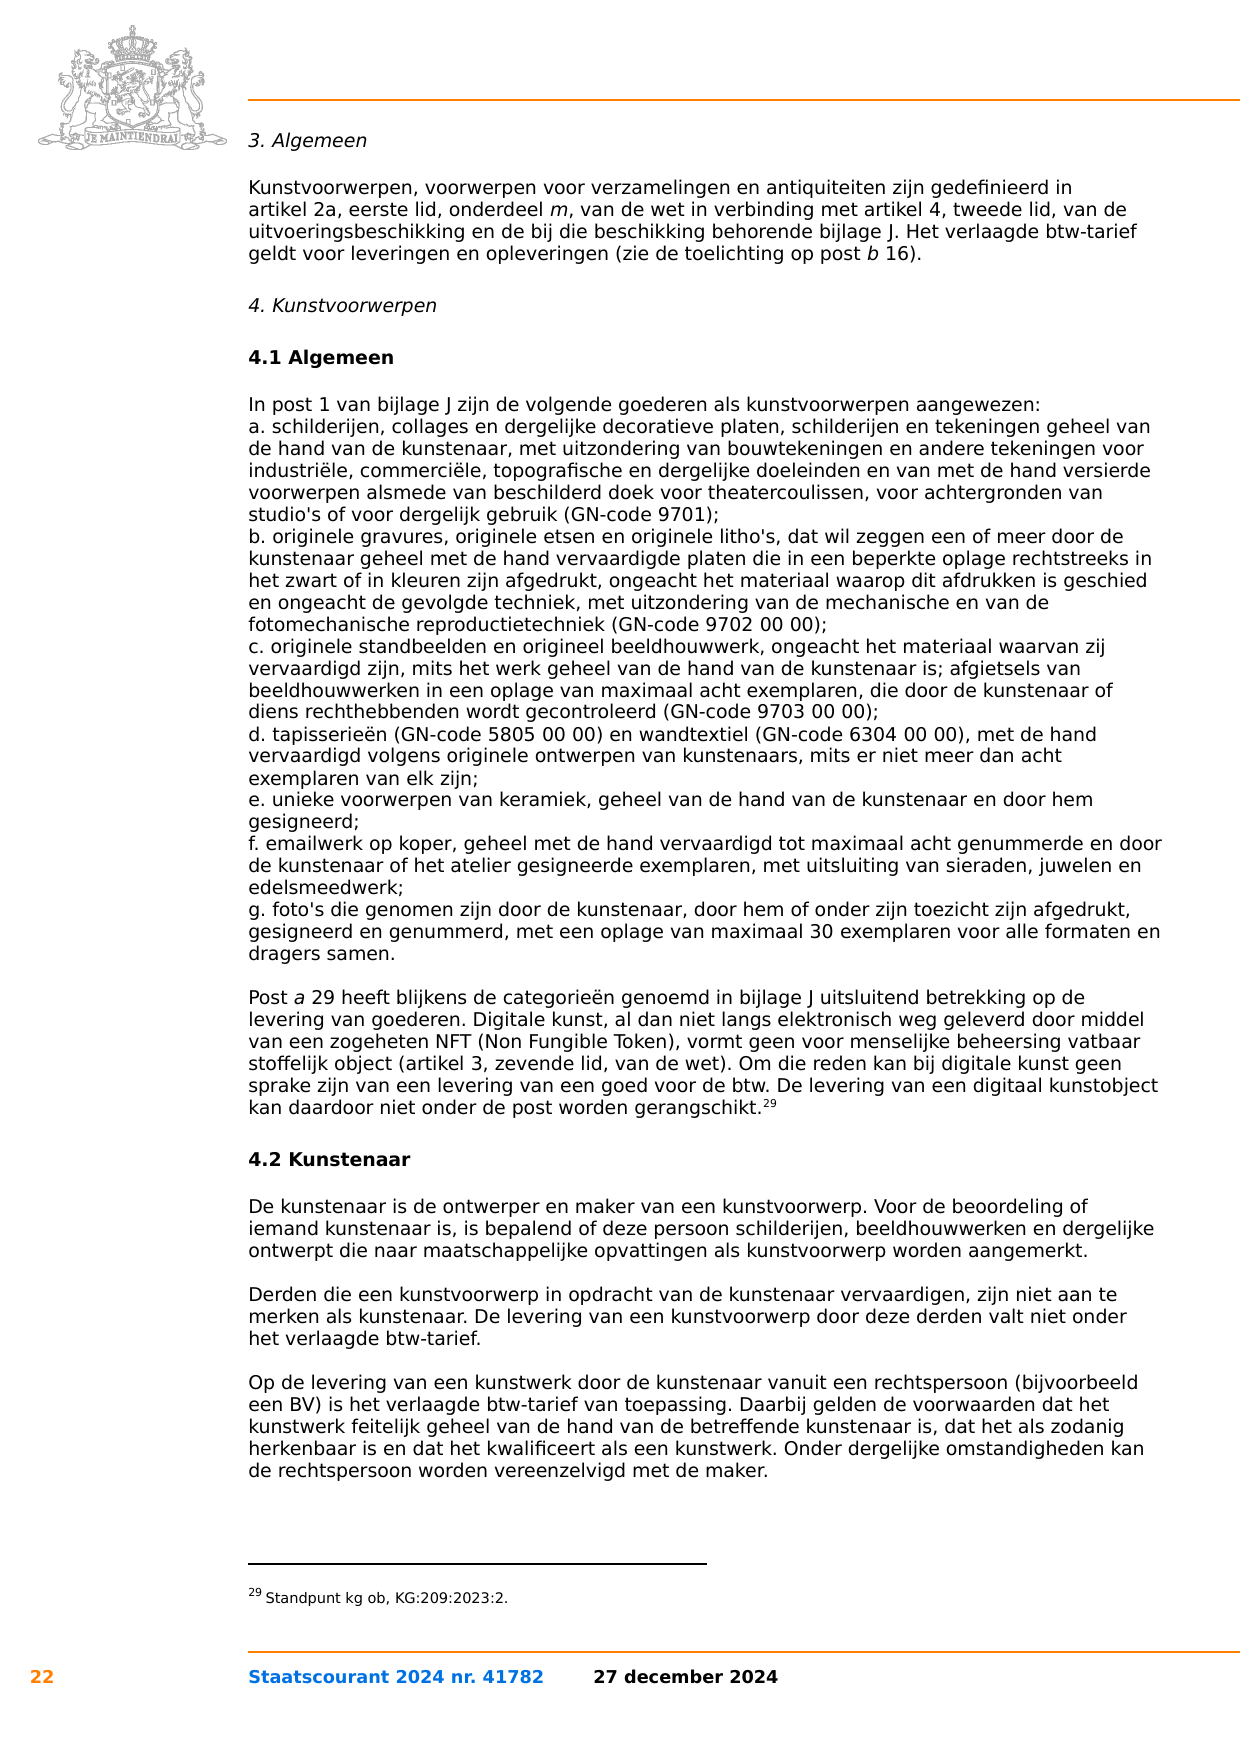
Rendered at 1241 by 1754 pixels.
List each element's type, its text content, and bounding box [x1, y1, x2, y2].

text De kunstenaar is de ontwerper en maker van een kunstvoorwerp. Voor de beoordeling of iemand kunstenaar is, is bepalend of deze persoon schilderijen, beeldhouwwerken en dergelijke ontwerpt die naar maatschappelijke opvattingen als kunstvoorwerp worden aangemerkt. [248, 1196, 1163, 1262]
text Kunstvoorwerpen, voorwerpen voor verzamelingen en antiquiteiten zijn gedefinieerd in artikel 2a, eerste lid, onderdeel m, van de wet in verbinding met artikel 4, tweede lid, van de uitvoeringsbeschikking en de bij die beschikking behorende bijlage J. Het verlaagde btw-tarief geldt voor leveringen en opleveringen (zie de toelichting op post b 16). [248, 177, 1163, 265]
text a. schilderijen, collages en dergelijke decoratieve platen, schilderijen en tekeningen geheel van de hand van de kunstenaar, met uitzondering van bouwtekeningen en andere tekeningen voor industriële, commerciële, topografische en dergelijke doeleinden en van met de hand versierde voorwerpen alsmede van beschilderd doek voor theatercoulissen, voor achtergronden van studio's of voor dergelijk gebruik (GN-code 9701); [248, 416, 1163, 526]
text e. unieke voorwerpen van keramiek, geheel van de hand van de kunstenaar en door hem gesigneerd; [248, 789, 1163, 833]
text c. originele standbeelden en origineel beeldhouwwerk, ongeacht het materiaal waarvan zij vervaardigd zijn, mits het werk geheel van de hand van de kunstenaar is; afgietsels van beeldhouwwerken in een oplage van maximaal acht exemplaren, die door de kunstenaar of diens rechthebbenden wordt gecontroleerd (GN-code 9703 00 00); [248, 636, 1163, 723]
text f. emailwerk op koper, geheel met de hand vervaardigd tot maximaal acht genummerde en door de kunstenaar of het atelier gesigneerde exemplaren, met uitsluiting van sieraden, juwelen en edelsmeedwerk; [248, 833, 1163, 899]
picture [38, 25, 227, 150]
text g. foto's die genomen zijn door de kunstenaar, door hem of onder zijn toezicht zijn afgedrukt, gesigneerd en genummerd, met een oplage van maximaal 30 exemplaren voor alle formaten en dragers samen. [248, 899, 1163, 965]
subtitle 3. Algemeen [248, 130, 1163, 152]
text Op de levering van een kunstwerk door de kunstenaar vanuit een rechtspersoon (bijvoorbeeld een BV) is het verlaagde btw-tarief van toepassing. Daarbij gelden de voorwaarden dat het kunstwerk feitelijk geheel van de hand van de betreffende kunstenaar is, dat het als zodanig herkenbaar is en dat het kwalificeert als een kunstwerk. Onder dergelijke omstandigheden kan de rechtspersoon worden vereenzelvigd met de maker. [248, 1372, 1163, 1481]
subtitle 4.2 Kunstenaar [248, 1149, 1163, 1171]
text Post a 29 heeft blijkens de categorieën genoemd in bijlage J uitsluitend betrekking op de levering van goederen. Digitale kunst, al dan niet langs elektronisch weg geleverd door middel van een zogeheten NFT (Non Fungible Token), vormt geen voor menselijke beheersing vatbaar stoffelijk object (artikel 3, zevende lid, van de wet). Om die reden kan bij digitale kunst geen sprake zijn van een levering van een goed voor de btw. De levering van een digitaal kunstobject kan daardoor niet onder de post worden gerangschikt. [248, 987, 1163, 1119]
text b. originele gravures, originele etsen en originele litho's, dat wil zeggen een of meer door de kunstenaar geheel met de hand vervaardigde platen die in een beperkte oplage rechtstreeks in het zwart of in kleuren zijn afgedrukt, ongeacht het materiaal waarop dit afdrukken is geschied en ongeacht de gevolgde techniek, met uitzondering van de mechanische en van de fotomechanische reproductietechniek (GN-code 9702 00 00); [248, 526, 1163, 636]
text d. tapisserieën (GN-code 5805 00 00) en wandtextiel (GN-code 6304 00 00), met de hand vervaardigd volgens originele ontwerpen van kunstenaars, mits er niet meer dan acht exemplaren van elk zijn; [248, 723, 1163, 789]
text Derden die een kunstvoorwerp in opdracht van de kunstenaar vervaardigen, zijn niet aan te merken als kunstenaar. De levering van een kunstvoorwerp door deze derden valt niet onder het verlaagde btw-tarief. [248, 1284, 1163, 1350]
text Standpunt kg ob, KG:209:2023:2. [248, 1586, 1163, 1608]
subtitle 4.1 Algemeen [248, 347, 1163, 369]
subtitle 4. Kunstvoorwerpen [248, 295, 1163, 317]
text In post 1 van bijlage J zijn de volgende goederen als kunstvoorwerpen aangewezen: [248, 394, 1163, 416]
